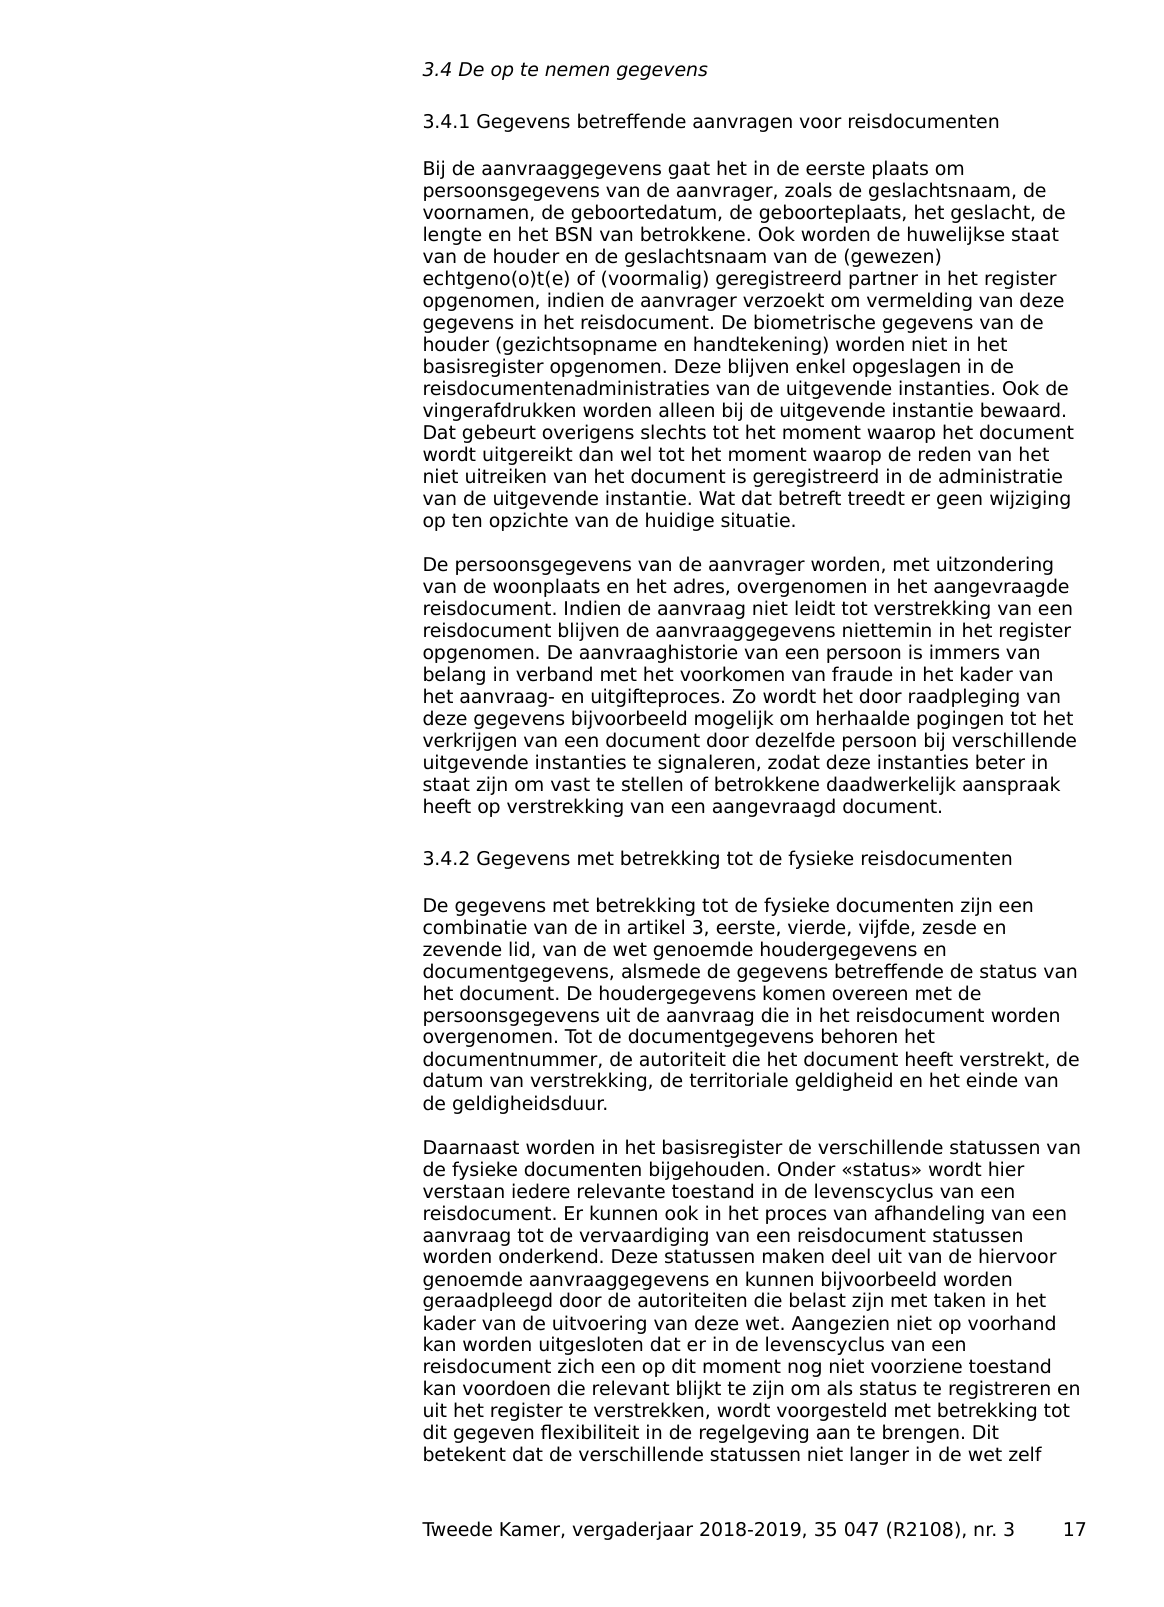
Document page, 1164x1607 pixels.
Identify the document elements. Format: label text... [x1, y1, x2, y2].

subtitle 3.4.1 Gegevens betreffende aanvragen voor reisdocumenten [422, 111, 1087, 133]
text Bij de aanvraaggegevens gaat het in de eerste plaats om persoonsgegevens van de aanvrager, zoals de geslachtsnaam, de voornamen, de geboortedatum, de geboorteplaats, het geslacht, de lengte en het BSN van betrokkene. Ook worden de huwelijkse staat van de houder en de geslachtsnaam van de (gewezen) echtgeno(o)t(e) of (voormalig) geregistreerd partner in het register opgenomen, indien de aanvrager verzoekt om vermelding van deze gegevens in het reisdocument. De biometrische gegevens van de houder (gezichtsopname en handtekening) worden niet in het basisregister opgenomen. Deze blijven enkel opgeslagen in de reisdocumentenadministraties van de uitgevende instanties. Ook de vingerafdrukken worden alleen bij de uitgevende instantie bewaard. Dat gebeurt overigens slechts tot het moment waarop het document wordt uitgereikt dan wel tot het moment waarop de reden van het niet uitreiken van het document is geregistreerd in de administratie van de uitgevende instantie. Wat dat betreft treedt er geen wijziging op ten opzichte van de huidige situatie. [422, 158, 1087, 532]
text De persoonsgegevens van de aanvrager worden, met uitzondering van de woonplaats en het adres, overgenomen in het aangevraagde reisdocument. Indien de aanvraag niet leidt tot verstrekking van een reisdocument blijven de aanvraaggegevens niettemin in het register opgenomen. De aanvraaghistorie van een persoon is immers van belang in verband met het voorkomen van fraude in het kader van het aanvraag- en uitgifteproces. Zo wordt het door raadpleging van deze gegevens bijvoorbeeld mogelijk om herhaalde pogingen tot het verkrijgen van een document door dezelfde persoon bij verschillende uitgevende instanties te signaleren, zodat deze instanties beter in staat zijn om vast te stellen of betrokkene daadwerkelijk aanspraak heeft op verstrekking van een aangevraagd document. [422, 554, 1087, 818]
subtitle 3.4 De op te nemen gegevens [422, 59, 1087, 81]
subtitle 3.4.2 Gegevens met betrekking tot de fysieke reisdocumenten [422, 848, 1087, 869]
text Daarnaast worden in het basisregister de verschillende statussen van de fysieke documenten bijgehouden. Onder «status» wordt hier verstaan iedere relevante toestand in de levenscyclus van een reisdocument. Er kunnen ook in het proces van afhandeling van een aanvraag tot de vervaardiging van een reisdocument statussen worden onderkend. Deze statussen maken deel uit van de hiervoor genoemde aanvraaggegevens en kunnen bijvoorbeeld worden geraadpleegd door de autoriteiten die belast zijn met taken in het kader van de uitvoering van deze wet. Aangezien niet op voorhand kan worden uitgesloten dat er in de levenscyclus van een reisdocument zich een op dit moment nog niet voorziene toestand kan voordoen die relevant blijkt te zijn om als status te registreren en uit het register te verstrekken, wordt voorgesteld met betrekking tot dit gegeven flexibiliteit in de regelgeving aan te brengen. Dit betekent dat de verschillende statussen niet langer in de wet zelf [422, 1137, 1087, 1466]
text De gegevens met betrekking tot de fysieke documenten zijn een combinatie van de in artikel 3, eerste, vierde, vijfde, zesde en zevende lid, van de wet genoemde houdergegevens en documentgegevens, alsmede de gegevens betreffende de status van het document. De houdergegevens komen overeen met de persoonsgegevens uit de aanvraag die in het reisdocument worden overgenomen. Tot de documentgegevens behoren het documentnummer, de autoriteit die het document heeft verstrekt, de datum van verstrekking, de territoriale geldigheid en het einde van de geldigheidsduur. [422, 894, 1087, 1114]
